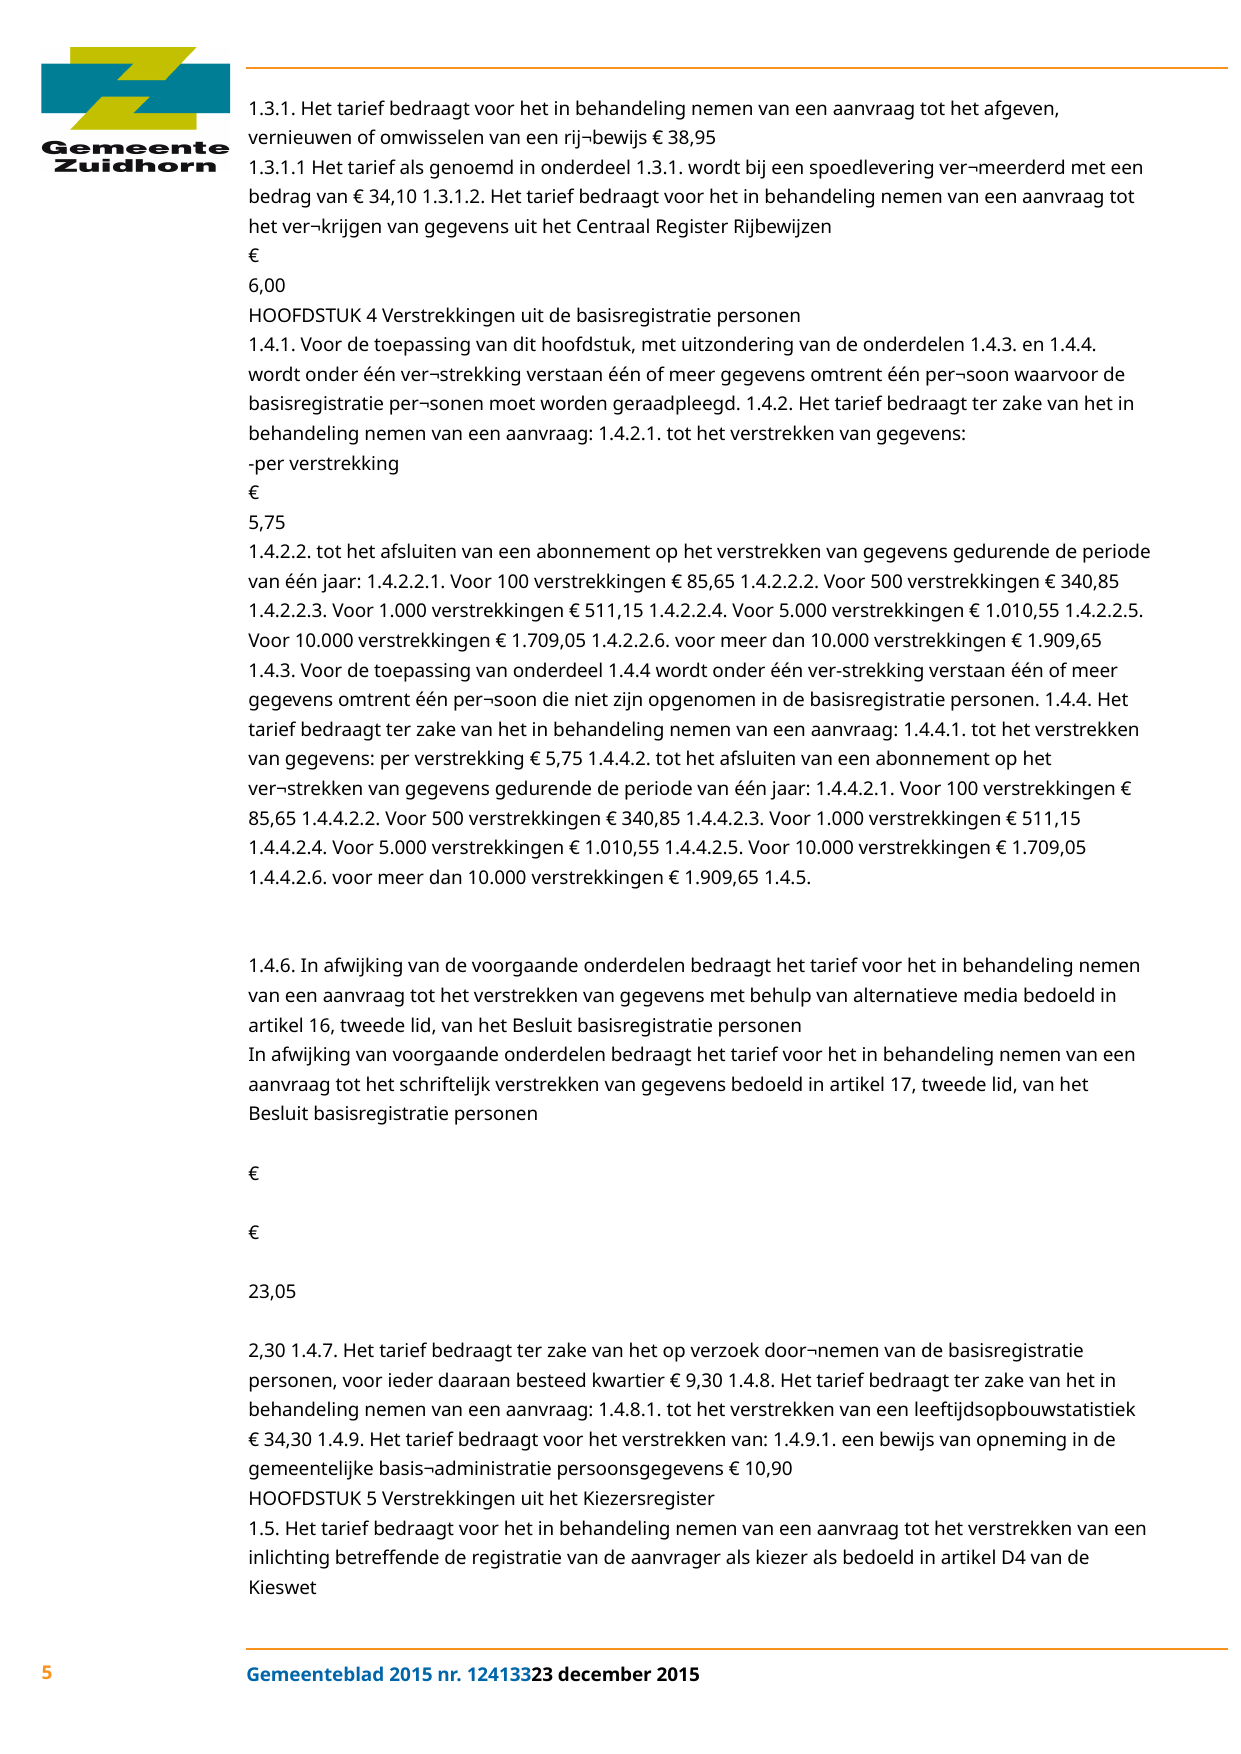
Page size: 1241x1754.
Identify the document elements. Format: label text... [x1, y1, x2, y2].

text € [248, 1219, 1152, 1245]
text € [248, 243, 1152, 268]
text 1.5. Het tarief bedraagt voor het in behandeling nemen van een aanvraag tot het verstrekken van een inlichting betreffende de registratie van de aanvrager als kiezer als bedoeld in artikel D4 van de Kieswet [248, 1515, 1152, 1600]
text 5,75 [248, 509, 1152, 535]
text 1.3.1.1 Het tarief als genoemd in onderdeel 1.3.1. wordt bij een spoedlevering ver¬meerderd met een bedrag van € 34,10 1.3.1.2. Het tarief bedraagt voor het in behandeling nemen van een aanvraag tot het ver¬krijgen van gegevens uit het Centraal Register Rijbewijzen [248, 154, 1152, 239]
text 1.4.1. Voor de toepassing van dit hoofdstuk, met uitzondering van de onderdelen 1.4.3. en 1.4.4. wordt onder één ver¬strekking verstaan één of meer gegevens omtrent één per¬soon waarvoor de basisregistratie per¬sonen moet worden geraadpleegd. 1.4.2. Het tarief bedraagt ter zake van het in behandeling nemen van een aanvraag: 1.4.2.1. tot het verstrekken van gegevens: [248, 331, 1152, 446]
text 6,00 [248, 272, 1152, 298]
text 2,30 1.4.7. Het tarief bedraagt ter zake van het op verzoek door¬nemen van de basisregistratie personen, voor ieder daaraan besteed kwartier € 9,30 1.4.8. Het tarief bedraagt ter zake van het in behandeling nemen van een aanvraag: 1.4.8.1. tot het verstrekken van een leeftijdsopbouwstatistiek € 34,30 1.4.9. Het tarief bedraagt voor het verstrekken van: 1.4.9.1. een bewijs van opneming in de gemeentelijke basis¬administratie persoonsgegevens € 10,90 [248, 1337, 1152, 1481]
text € [248, 479, 1152, 505]
text HOOFDSTUK 5 Verstrekkingen uit het Kiezersregister [248, 1485, 1152, 1511]
text HOOFDSTUK 4 Verstrekkingen uit de basisregistratie personen [248, 302, 1152, 328]
text € [248, 1160, 1152, 1186]
text In afwijking van voorgaande onderdelen bedraagt het tarief voor het in behandeling nemen van een aanvraag tot het schriftelijk verstrekken van gegevens bedoeld in artikel 17, tweede lid, van het Besluit basisregistratie personen [248, 1041, 1152, 1126]
text 1.3.1. Het tarief bedraagt voor het in behandeling nemen van een aanvraag tot het afgeven, vernieuwen of omwisselen van een rij¬bewijs € 38,95 [248, 95, 1152, 150]
text 1.4.6. In afwijking van de voorgaande onderdelen bedraagt het tarief voor het in behandeling nemen van een aanvraag tot het verstrekken van gegevens met behulp van alternatieve media bedoeld in artikel 16, tweede lid, van het Besluit basisregistratie personen [248, 953, 1152, 1038]
text -per verstrekking [248, 450, 1152, 476]
text 23,05 [248, 1278, 1152, 1304]
text 1.4.2.2. tot het afsluiten van een abonnement op het verstrekken van gegevens gedurende de periode van één jaar: 1.4.2.2.1. Voor 100 verstrekkingen € 85,65 1.4.2.2.2. Voor 500 verstrekkingen € 340,85 1.4.2.2.3. Voor 1.000 verstrekkingen € 511,15 1.4.2.2.4. Voor 5.000 verstrekkingen € 1.010,55 1.4.2.2.5. Voor 10.000 verstrekkingen € 1.709,05 1.4.2.2.6. voor meer dan 10.000 verstrekkingen € 1.909,65 [248, 538, 1152, 653]
text 1.4.3. Voor de toepassing van onderdeel 1.4.4 wordt onder één ver-strekking verstaan één of meer gegevens omtrent één per¬soon die niet zijn opgenomen in de basisregistratie personen. 1.4.4. Het tarief bedraagt ter zake van het in behandeling nemen van een aanvraag: 1.4.4.1. tot het verstrekken van gegevens: per verstrekking € 5,75 1.4.4.2. tot het afsluiten van een abonnement op het ver¬strekken van gegevens gedurende de periode van één jaar: 1.4.4.2.1. Voor 100 verstrekkingen € 85,65 1.4.4.2.2. Voor 500 verstrekkingen € 340,85 1.4.4.2.3. Voor 1.000 verstrekkingen € 511,15 1.4.4.2.4. Voor 5.000 verstrekkingen € 1.010,55 1.4.4.2.5. Voor 10.000 verstrekkingen € 1.709,05 1.4.4.2.6. voor meer dan 10.000 verstrekkingen € 1.909,65 1.4.5. [248, 657, 1152, 890]
picture [41, 47, 231, 172]
